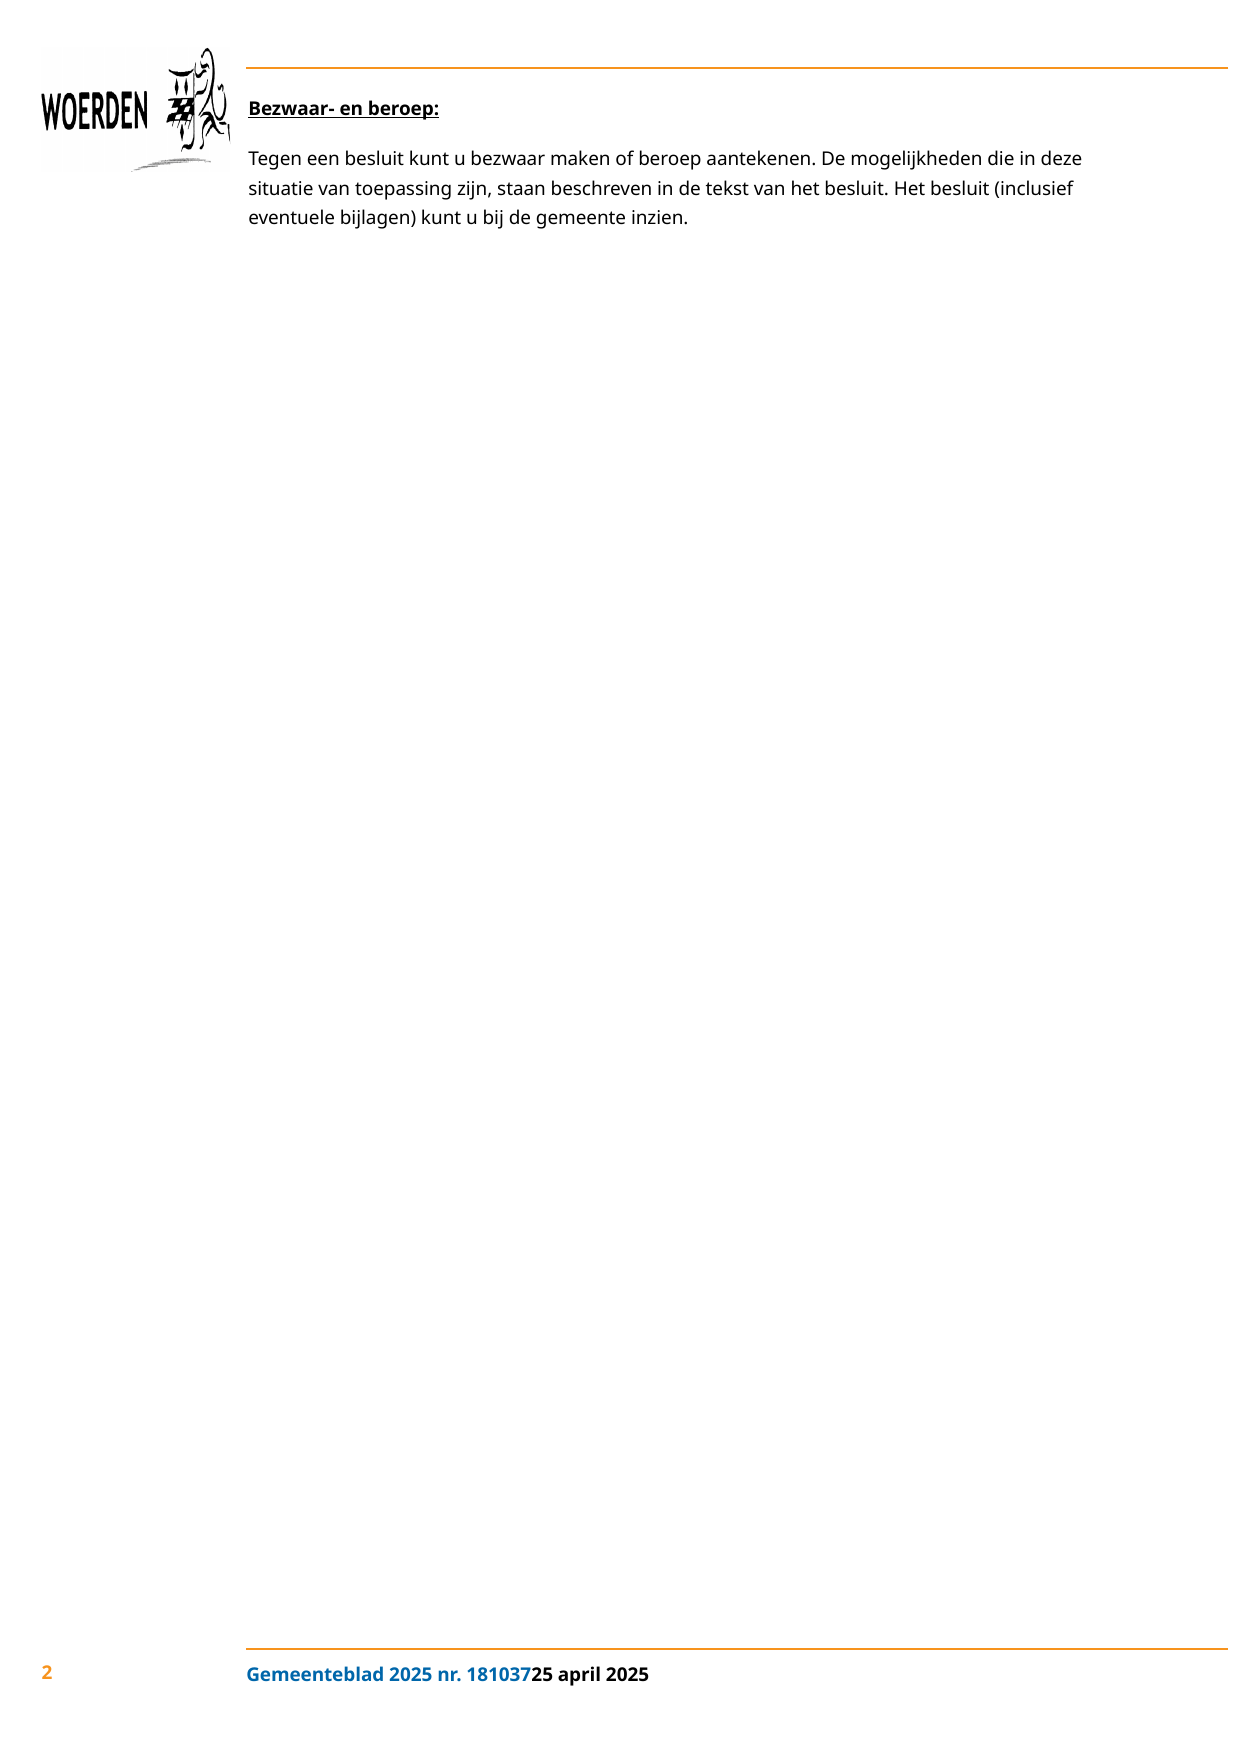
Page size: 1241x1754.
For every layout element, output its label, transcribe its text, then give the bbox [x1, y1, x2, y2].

picture [41, 47, 231, 172]
text Tegen een besluit kunt u bezwaar maken of beroep aantekenen. De mogelijkheden die in deze situatie van toepassing zijn, staan beschreven in de tekst van het besluit. Het besluit (inclusief eventuele bijlagen) kunt u bij de gemeente inzien. [248, 145, 1152, 230]
text Bezwaar- en beroep: [248, 95, 1152, 121]
